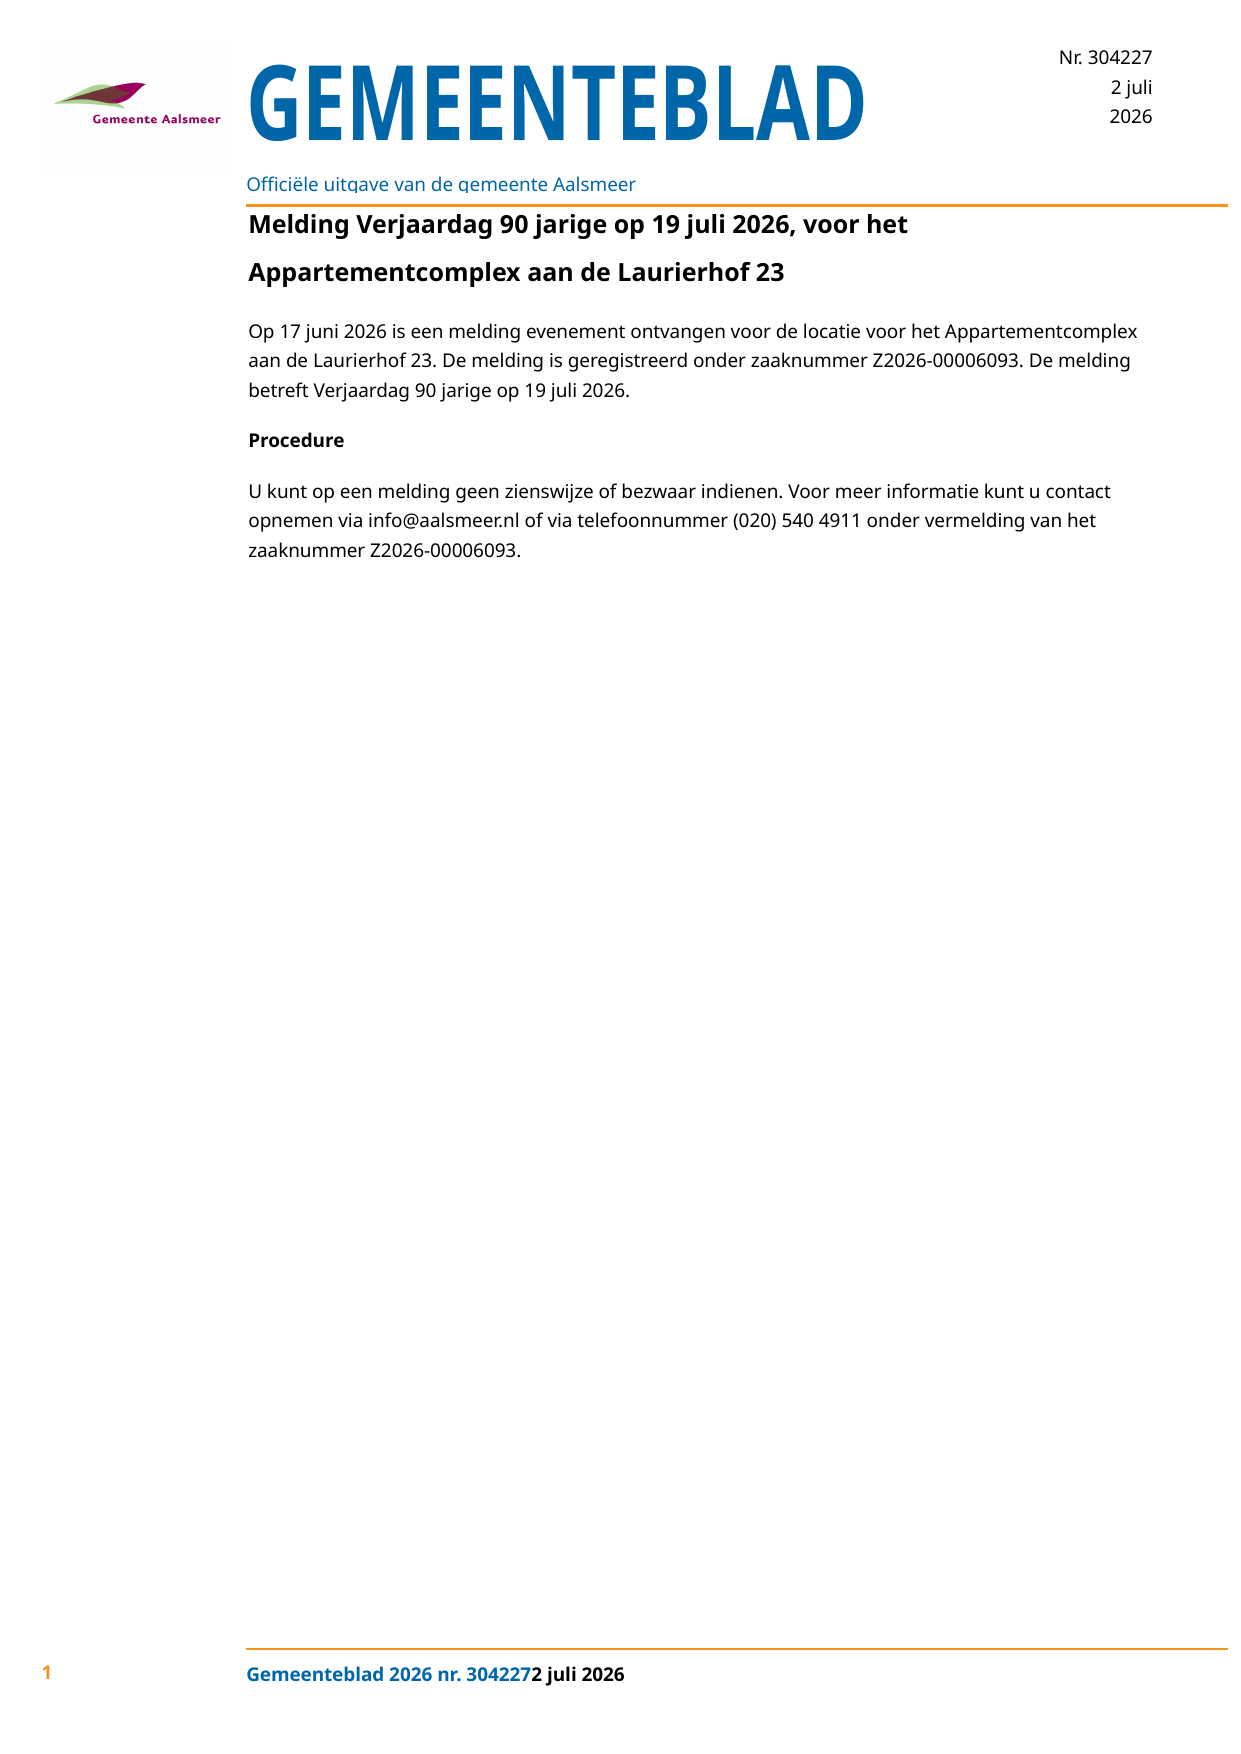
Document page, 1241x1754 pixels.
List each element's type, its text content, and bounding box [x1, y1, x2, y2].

text Op 17 juni 2026 is een melding evenement ontvangen voor de locatie voor het Appartementcomplex aan de Laurierhof 23. De melding is geregistreerd onder zaaknummer Z2026-00006093. De melding betreft Verjaardag 90 jarige op 19 juli 2026. [248, 318, 1152, 403]
text Procedure [248, 427, 1152, 453]
picture [41, 47, 231, 172]
text Melding Verjaardag 90 jarige op 19 juli 2026, voor het Appartementcomplex aan de Laurierhof 23 [248, 207, 1152, 288]
text U kunt op een melding geen zienswijze of bezwaar indienen. Voor meer informatie kunt u contact opnemen via info@aalsmeer.nl of via telefoonnummer (020) 540 4911 onder vermelding van het zaaknummer Z2026-00006093. [248, 478, 1152, 563]
